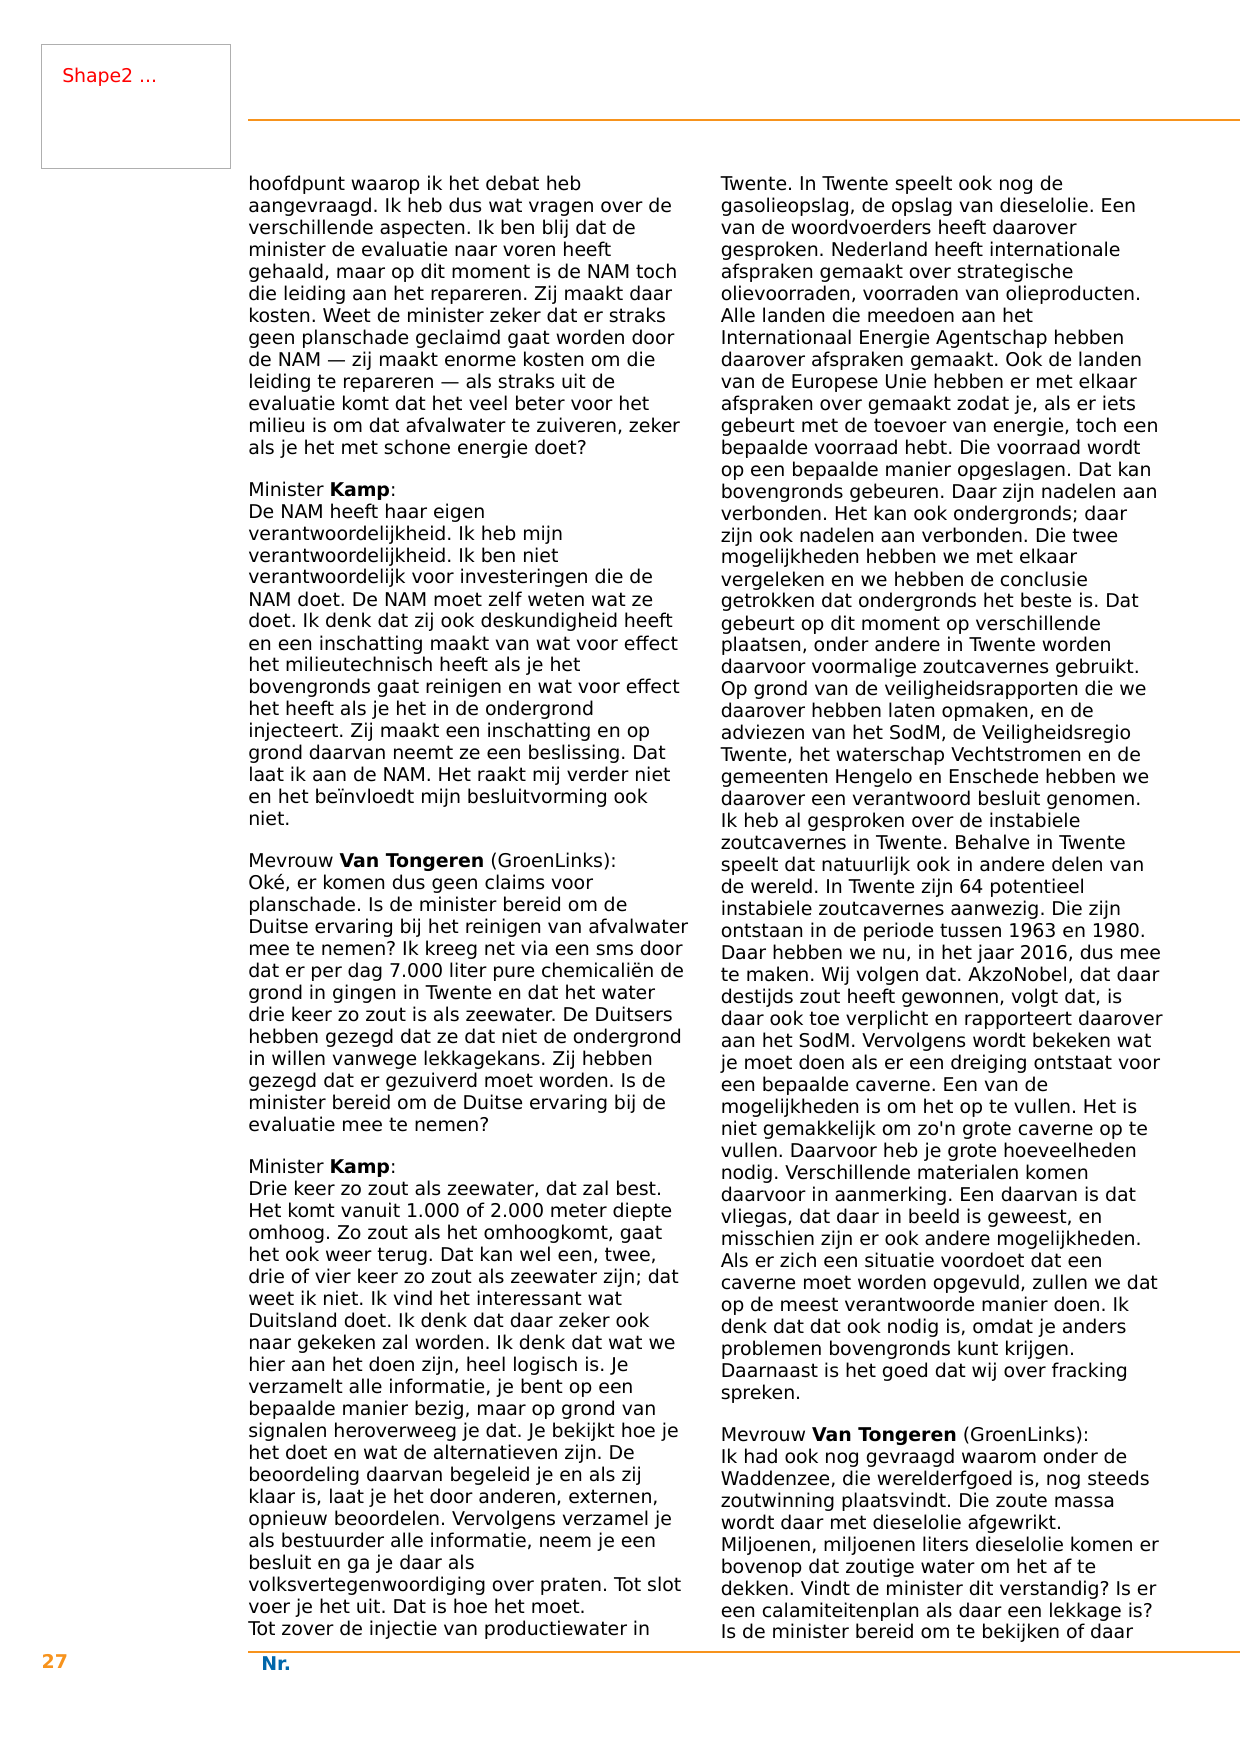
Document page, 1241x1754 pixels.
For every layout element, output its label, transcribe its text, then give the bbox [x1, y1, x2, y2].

text Ik had ook nog gevraagd waarom onder de Waddenzee, die werelderfgoed is, nog steeds zoutwinning plaatsvindt. Die zoute massa wordt daar met dieselolie afgewrikt. Miljoenen, miljoenen liters dieselolie komen er bovenop dat zoutige water om het af te dekken. Vindt de minister dit verstandig? Is er een calamiteitenplan als daar een lekkage is? Is de minister bereid om te bekijken of daar [721, 1446, 1163, 1643]
text Minister Kamp: [248, 1156, 691, 1178]
text Tot zover de injectie van productiewater in [248, 1617, 691, 1639]
text hoofdpunt waarop ik het debat heb aangevraagd. Ik heb dus wat vragen over de verschillende aspecten. Ik ben blij dat de minister de evaluatie naar voren heeft gehaald, maar op dit moment is de NAM toch die leiding aan het repareren. Zij maakt daar kosten. Weet de minister zeker dat er straks geen planschade geclaimd gaat worden door de NAM — zij maakt enorme kosten om die leiding te repareren — als straks uit de evaluatie komt dat het veel beter voor het milieu is om dat afvalwater te zuiveren, zeker als je het met schone energie doet? [248, 173, 691, 458]
text Oké, er komen dus geen claims voor planschade. Is de minister bereid om de Duitse ervaring bij het reinigen van afvalwater mee te nemen? Ik kreeg net via een sms door dat er per dag 7.000 liter pure chemicaliën de grond in gingen in Twente en dat het water drie keer zo zout is als zeewater. De Duitsers hebben gezegd dat ze dat niet de ondergrond in willen vanwege lekkagekans. Zij hebben gezegd dat er gezuiverd moet worden. Is de minister bereid om de Duitse ervaring bij de evaluatie mee te nemen? [248, 872, 691, 1136]
text Mevrouw Van Tongeren (GroenLinks): [721, 1424, 1163, 1446]
text Minister Kamp: [248, 478, 691, 501]
text Daarnaast is het goed dat wij over fracking spreken. [721, 1360, 1163, 1404]
text Mevrouw Van Tongeren (GroenLinks): [248, 850, 691, 872]
text Drie keer zo zout als zeewater, dat zal best. Het komt vanuit 1.000 of 2.000 meter diepte omhoog. Zo zout als het omhoogkomt, gaat het ook weer terug. Dat kan wel een, twee, drie of vier keer zo zout als zeewater zijn; dat weet ik niet. Ik vind het interessant wat Duitsland doet. Ik denk dat daar zeker ook naar gekeken zal worden. Ik denk dat wat we hier aan het doen zijn, heel logisch is. Je verzamelt alle informatie, je bent op een bepaalde manier bezig, maar op grond van signalen heroverweeg je dat. Je bekijkt hoe je het doet en wat de alternatieven zijn. De beoordeling daarvan begeleid je en als zij klaar is, laat je het door anderen, externen, opnieuw beoordelen. Vervolgens verzamel je als bestuurder alle informatie, neem je een besluit en ga je daar als volksvertegenwoordiging over praten. Tot slot voer je het uit. Dat is hoe het moet. [248, 1178, 691, 1617]
text Ik heb al gesproken over de instabiele zoutcavernes in Twente. Behalve in Twente speelt dat natuurlijk ook in andere delen van de wereld. In Twente zijn 64 potentieel instabiele zoutcavernes aanwezig. Die zijn ontstaan in de periode tussen 1963 en 1980. Daar hebben we nu, in het jaar 2016, dus mee te maken. Wij volgen dat. AkzoNobel, dat daar destijds zout heeft gewonnen, volgt dat, is daar ook toe verplicht en rapporteert daarover aan het SodM. Vervolgens wordt bekeken wat je moet doen als er een dreiging ontstaat voor een bepaalde caverne. Een van de mogelijkheden is om het op te vullen. Het is niet gemakkelijk om zo'n grote caverne op te vullen. Daarvoor heb je grote hoeveelheden nodig. Verschillende materialen komen daarvoor in aanmerking. Een daarvan is dat vliegas, dat daar in beeld is geweest, en misschien zijn er ook andere mogelijkheden. Als er zich een situatie voordoet dat een caverne moet worden opgevuld, zullen we dat op de meest verantwoorde manier doen. Ik denk dat dat ook nodig is, omdat je anders problemen bovengronds kunt krijgen. [721, 810, 1163, 1360]
text Twente. In Twente speelt ook nog de gasolieopslag, de opslag van dieselolie. Een van de woordvoerders heeft daarover gesproken. Nederland heeft internationale afspraken gemaakt over strategische olievoorraden, voorraden van olieproducten. Alle landen die meedoen aan het Internationaal Energie Agentschap hebben daarover afspraken gemaakt. Ook de landen van de Europese Unie hebben er met elkaar afspraken over gemaakt zodat je, als er iets gebeurt met de toevoer van energie, toch een bepaalde voorraad hebt. Die voorraad wordt op een bepaalde manier opgeslagen. Dat kan bovengronds gebeuren. Daar zijn nadelen aan verbonden. Het kan ook ondergronds; daar zijn ook nadelen aan verbonden. Die twee mogelijkheden hebben we met elkaar vergeleken en we hebben de conclusie getrokken dat ondergronds het beste is. Dat gebeurt op dit moment op verschillende plaatsen, onder andere in Twente worden daarvoor voormalige zoutcavernes gebruikt. Op grond van de veiligheidsrapporten die we daarover hebben laten opmaken, en de adviezen van het SodM, de Veiligheidsregio Twente, het waterschap Vechtstromen en de gemeenten Hengelo en Enschede hebben we daarover een verantwoord besluit genomen. [721, 173, 1163, 810]
text De NAM heeft haar eigen verantwoordelijkheid. Ik heb mijn verantwoordelijkheid. Ik ben niet verantwoordelijk voor investeringen die de NAM doet. De NAM moet zelf weten wat ze doet. Ik denk dat zij ook deskundigheid heeft en een inschatting maakt van wat voor effect het milieutechnisch heeft als je het bovengronds gaat reinigen en wat voor effect het heeft als je het in de ondergrond injecteert. Zij maakt een inschatting en op grond daarvan neemt ze een beslissing. Dat laat ik aan de NAM. Het raakt mij verder niet en het beïnvloedt mijn besluitvorming ook niet. [248, 501, 691, 830]
